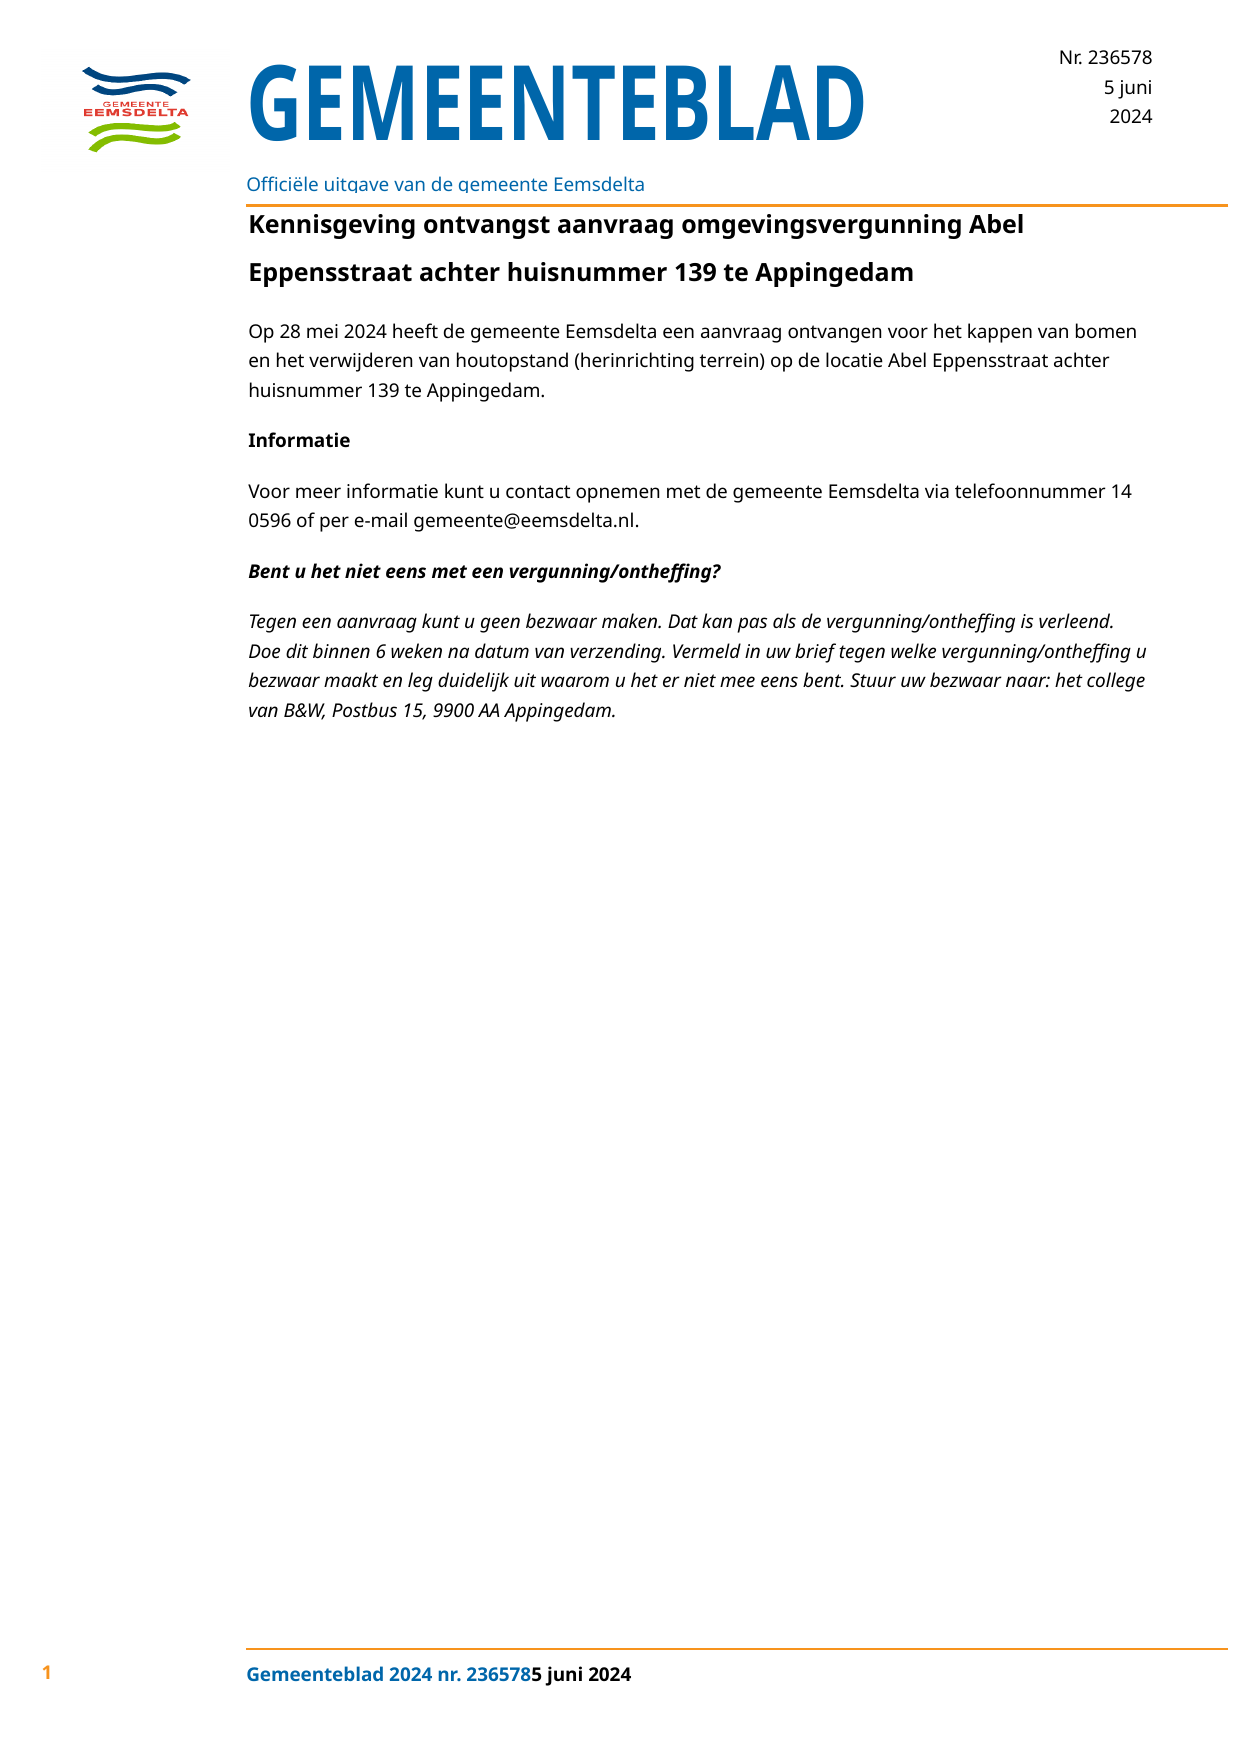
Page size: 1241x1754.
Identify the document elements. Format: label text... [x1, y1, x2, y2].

text Voor meer informatie kunt u contact opnemen met de gemeente Eemsdelta via telefoonnummer 14 0596 of per e-mail gemeente@eemsdelta.nl. [248, 478, 1152, 533]
text Tegen een aanvraag kunt u geen bezwaar maken. Dat kan pas als de vergunning/ontheffing is verleend. Doe dit binnen 6 weken na datum van verzending. Vermeld in uw brief tegen welke vergunning/ontheffing u bezwaar maakt en leg duidelijk uit waarom u het er niet mee eens bent. Stuur uw bezwaar naar: het college van B&W, Postbus 15, 9900 AA Appingedam. [248, 608, 1152, 723]
picture [41, 47, 231, 172]
text Bent u het niet eens met een vergunning/ontheffing? [248, 558, 1152, 584]
text Op 28 mei 2024 heeft de gemeente Eemsdelta een aanvraag ontvangen voor het kappen van bomen en het verwijderen van houtopstand (herinrichting terrein) op de locatie Abel Eppensstraat achter huisnummer 139 te Appingedam. [248, 318, 1152, 403]
text Kennisgeving ontvangst aanvraag omgevingsvergunning Abel Eppensstraat achter huisnummer 139 te Appingedam [248, 207, 1152, 288]
text Informatie [248, 427, 1152, 453]
